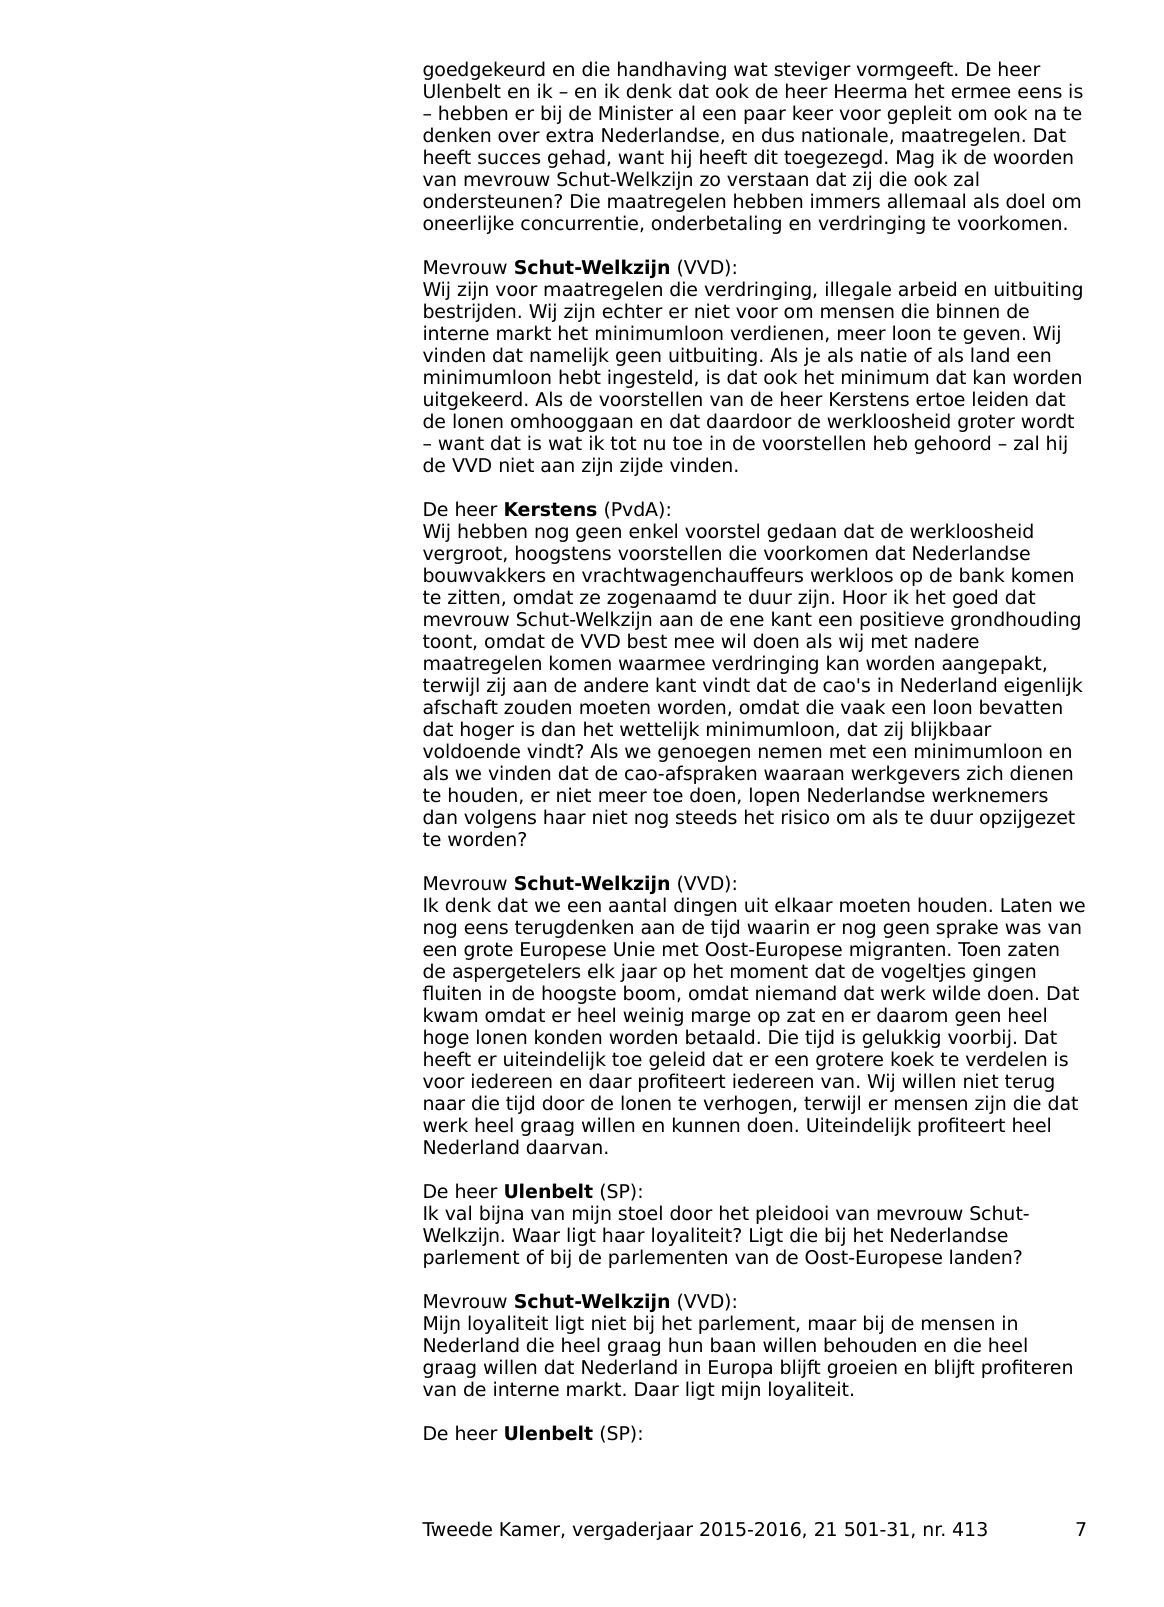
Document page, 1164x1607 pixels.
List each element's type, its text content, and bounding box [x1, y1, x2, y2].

text Mevrouw Schut-Welkzijn (VVD): [422, 1291, 1087, 1313]
text Ik val bijna van mijn stoel door het pleidooi van mevrouw Schut-Welkzijn. Waar ligt haar loyaliteit? Ligt die bij het Nederlandse parlement of bij de parlementen van de Oost-Europese landen? [422, 1203, 1087, 1269]
text Mevrouw Schut-Welkzijn (VVD): [422, 873, 1087, 895]
text De heer Kerstens (PvdA): [422, 499, 1087, 521]
text De heer Ulenbelt (SP): [422, 1423, 1087, 1445]
text Wij zijn voor maatregelen die verdringing, illegale arbeid en uitbuiting bestrijden. Wij zijn echter er niet voor om mensen die binnen de interne markt het minimumloon verdienen, meer loon te geven. Wij vinden dat namelijk geen uitbuiting. Als je als natie of als land een minimumloon hebt ingesteld, is dat ook het minimum dat kan worden uitgekeerd. Als de voorstellen van de heer Kerstens ertoe leiden dat de lonen omhooggaan en dat daardoor de werkloosheid groter wordt – want dat is wat ik tot nu toe in de voorstellen heb gehoord – zal hij de VVD niet aan zijn zijde vinden. [422, 279, 1087, 477]
text Mijn loyaliteit ligt niet bij het parlement, maar bij de mensen in Nederland die heel graag hun baan willen behouden en die heel graag willen dat Nederland in Europa blijft groeien en blijft profiteren van de interne markt. Daar ligt mijn loyaliteit. [422, 1313, 1087, 1401]
text goedgekeurd en die handhaving wat steviger vormgeeft. De heer Ulenbelt en ik – en ik denk dat ook de heer Heerma het ermee eens is – hebben er bij de Minister al een paar keer voor gepleit om ook na te denken over extra Nederlandse, en dus nationale, maatregelen. Dat heeft succes gehad, want hij heeft dit toegezegd. Mag ik de woorden van mevrouw Schut-Welkzijn zo verstaan dat zij die ook zal ondersteunen? Die maatregelen hebben immers allemaal als doel om oneerlijke concurrentie, onderbetaling en verdringing te voorkomen. [422, 59, 1087, 235]
text Ik denk dat we een aantal dingen uit elkaar moeten houden. Laten we nog eens terugdenken aan de tijd waarin er nog geen sprake was van een grote Europese Unie met Oost-Europese migranten. Toen zaten de aspergetelers elk jaar op het moment dat de vogeltjes gingen fluiten in de hoogste boom, omdat niemand dat werk wilde doen. Dat kwam omdat er heel weinig marge op zat en er daarom geen heel hoge lonen konden worden betaald. Die tijd is gelukkig voorbij. Dat heeft er uiteindelijk toe geleid dat er een grotere koek te verdelen is voor iedereen en daar profiteert iedereen van. Wij willen niet terug naar die tijd door de lonen te verhogen, terwijl er mensen zijn die dat werk heel graag willen en kunnen doen. Uiteindelijk profiteert heel Nederland daarvan. [422, 895, 1087, 1159]
text Wij hebben nog geen enkel voorstel gedaan dat de werkloosheid vergroot, hoogstens voorstellen die voorkomen dat Nederlandse bouwvakkers en vrachtwagenchauffeurs werkloos op de bank komen te zitten, omdat ze zogenaamd te duur zijn. Hoor ik het goed dat mevrouw Schut-Welkzijn aan de ene kant een positieve grondhouding toont, omdat de VVD best mee wil doen als wij met nadere maatregelen komen waarmee verdringing kan worden aangepakt, terwijl zij aan de andere kant vindt dat de cao's in Nederland eigenlijk afschaft zouden moeten worden, omdat die vaak een loon bevatten dat hoger is dan het wettelijk minimumloon, dat zij blijkbaar voldoende vindt? Als we genoegen nemen met een minimumloon en als we vinden dat de cao-afspraken waaraan werkgevers zich dienen te houden, er niet meer toe doen, lopen Nederlandse werknemers dan volgens haar niet nog steeds het risico om als te duur opzijgezet te worden? [422, 521, 1087, 851]
text De heer Ulenbelt (SP): [422, 1181, 1087, 1203]
text Mevrouw Schut-Welkzijn (VVD): [422, 257, 1087, 279]
